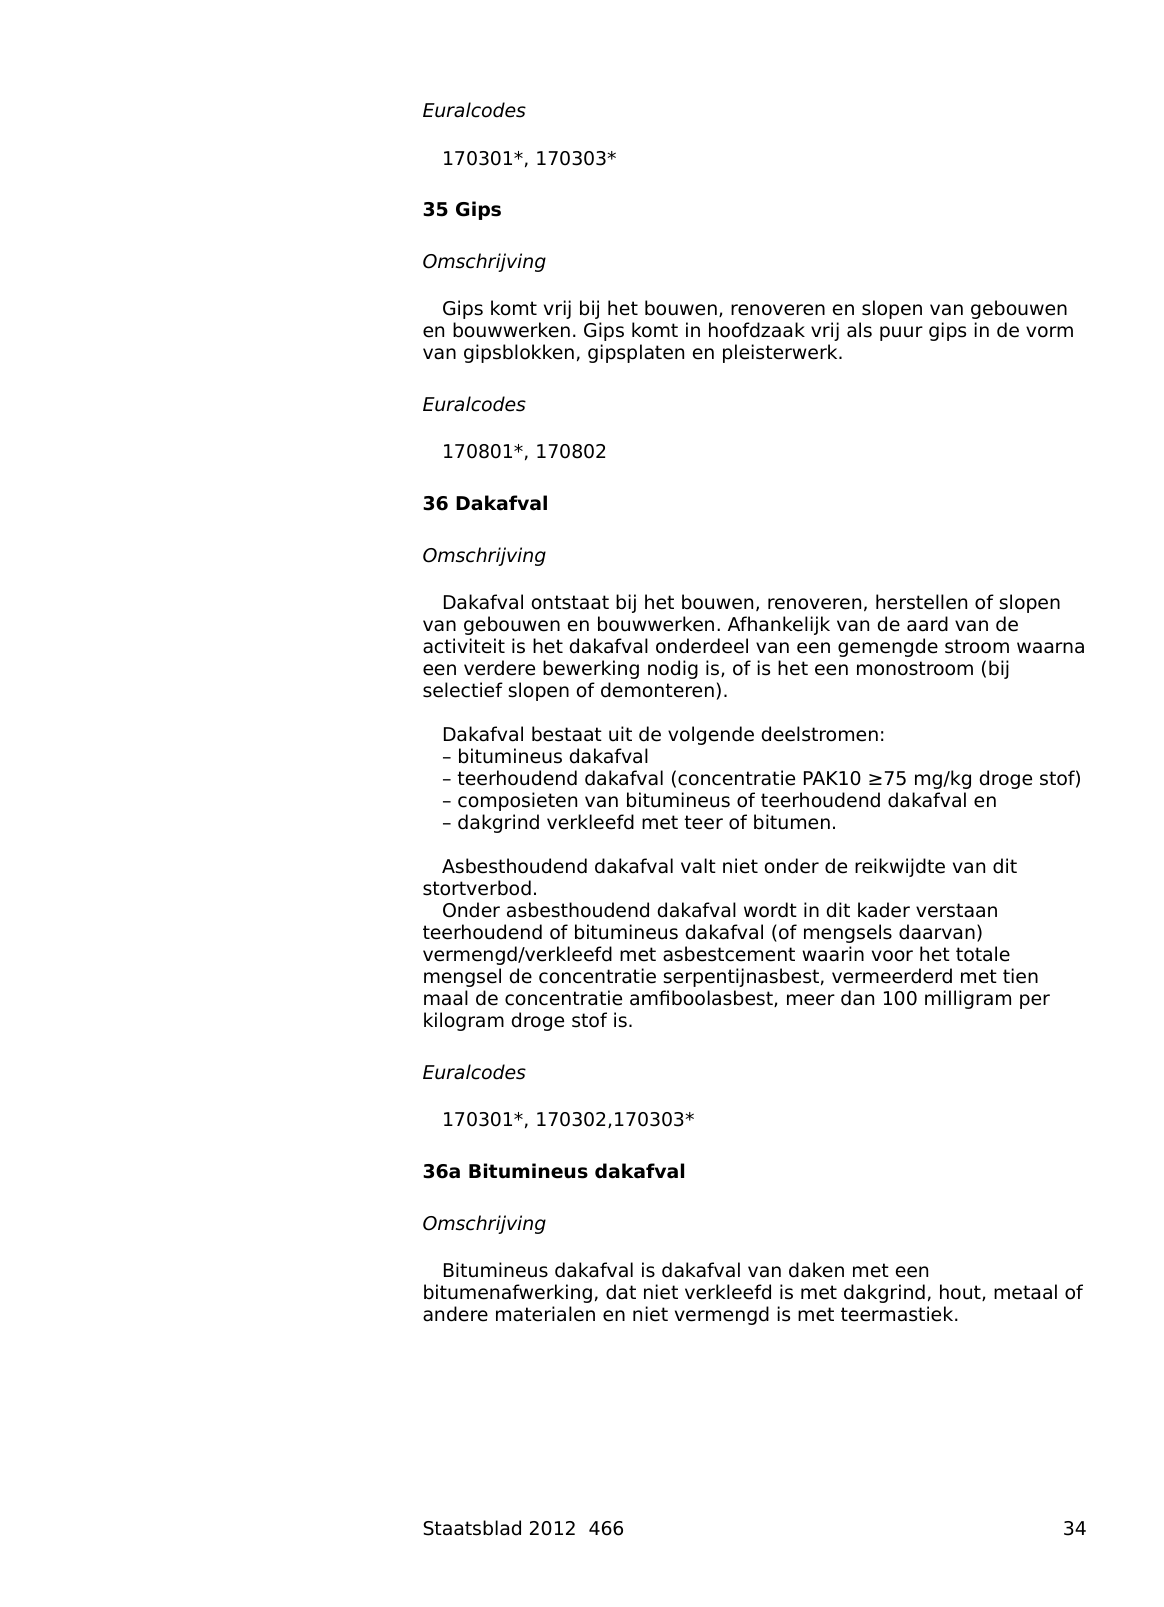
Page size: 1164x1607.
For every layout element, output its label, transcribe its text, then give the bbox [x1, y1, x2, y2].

text – bitumineus dakafval [422, 746, 1087, 768]
text Gips komt vrij bij het bouwen, renoveren en slopen van gebouwen en bouwwerken. Gips komt in hoofdzaak vrij als puur gips in de vorm van gipsblokken, gipsplaten en pleisterwerk. [422, 298, 1087, 364]
text 170301*, 170303* [422, 147, 1087, 169]
text – dakgrind verkleefd met teer of bitumen. [422, 812, 1087, 834]
text – teerhoudend dakafval (concentratie PAK10 ≥75 mg/kg droge stof) [422, 768, 1087, 790]
text Asbesthoudend dakafval valt niet onder de reikwijdte van dit stortverbod. [422, 856, 1087, 900]
subtitle 36a Bitumineus dakafval [422, 1161, 1087, 1183]
text Dakafval ontstaat bij het bouwen, renoveren, herstellen of slopen van gebouwen en bouwwerken. Afhankelijk van de aard van de activiteit is het dakafval onderdeel van een gemengde stroom waarna een verdere bewerking nodig is, of is het een monostroom (bij selectief slopen of demonteren). [422, 592, 1087, 702]
text 170801*, 170802 [422, 441, 1087, 463]
subtitle Euralcodes [422, 100, 1087, 122]
subtitle Omschrijving [422, 251, 1087, 273]
text Bitumineus dakafval is dakafval van daken met een bitumenafwerking, dat niet verkleefd is met dakgrind, hout, metaal of andere materialen en niet vermengd is met teermastiek. [422, 1260, 1087, 1326]
subtitle 36 Dakafval [422, 493, 1087, 515]
text Dakafval bestaat uit de volgende deelstromen: [422, 724, 1087, 746]
subtitle 35 Gips [422, 199, 1087, 221]
subtitle Omschrijving [422, 545, 1087, 567]
subtitle Euralcodes [422, 1062, 1087, 1084]
text Onder asbesthoudend dakafval wordt in dit kader verstaan teerhoudend of bitumineus dakafval (of mengsels daarvan) vermengd/verkleefd met asbestcement waarin voor het totale mengsel de concentratie serpentijnasbest, vermeerderd met tien maal de concentratie amfiboolasbest, meer dan 100 milligram per kilogram droge stof is. [422, 900, 1087, 1032]
subtitle Omschrijving [422, 1213, 1087, 1235]
text – composieten van bitumineus of teerhoudend dakafval en [422, 790, 1087, 812]
text 170301*, 170302,170303* [422, 1109, 1087, 1131]
subtitle Euralcodes [422, 394, 1087, 416]
